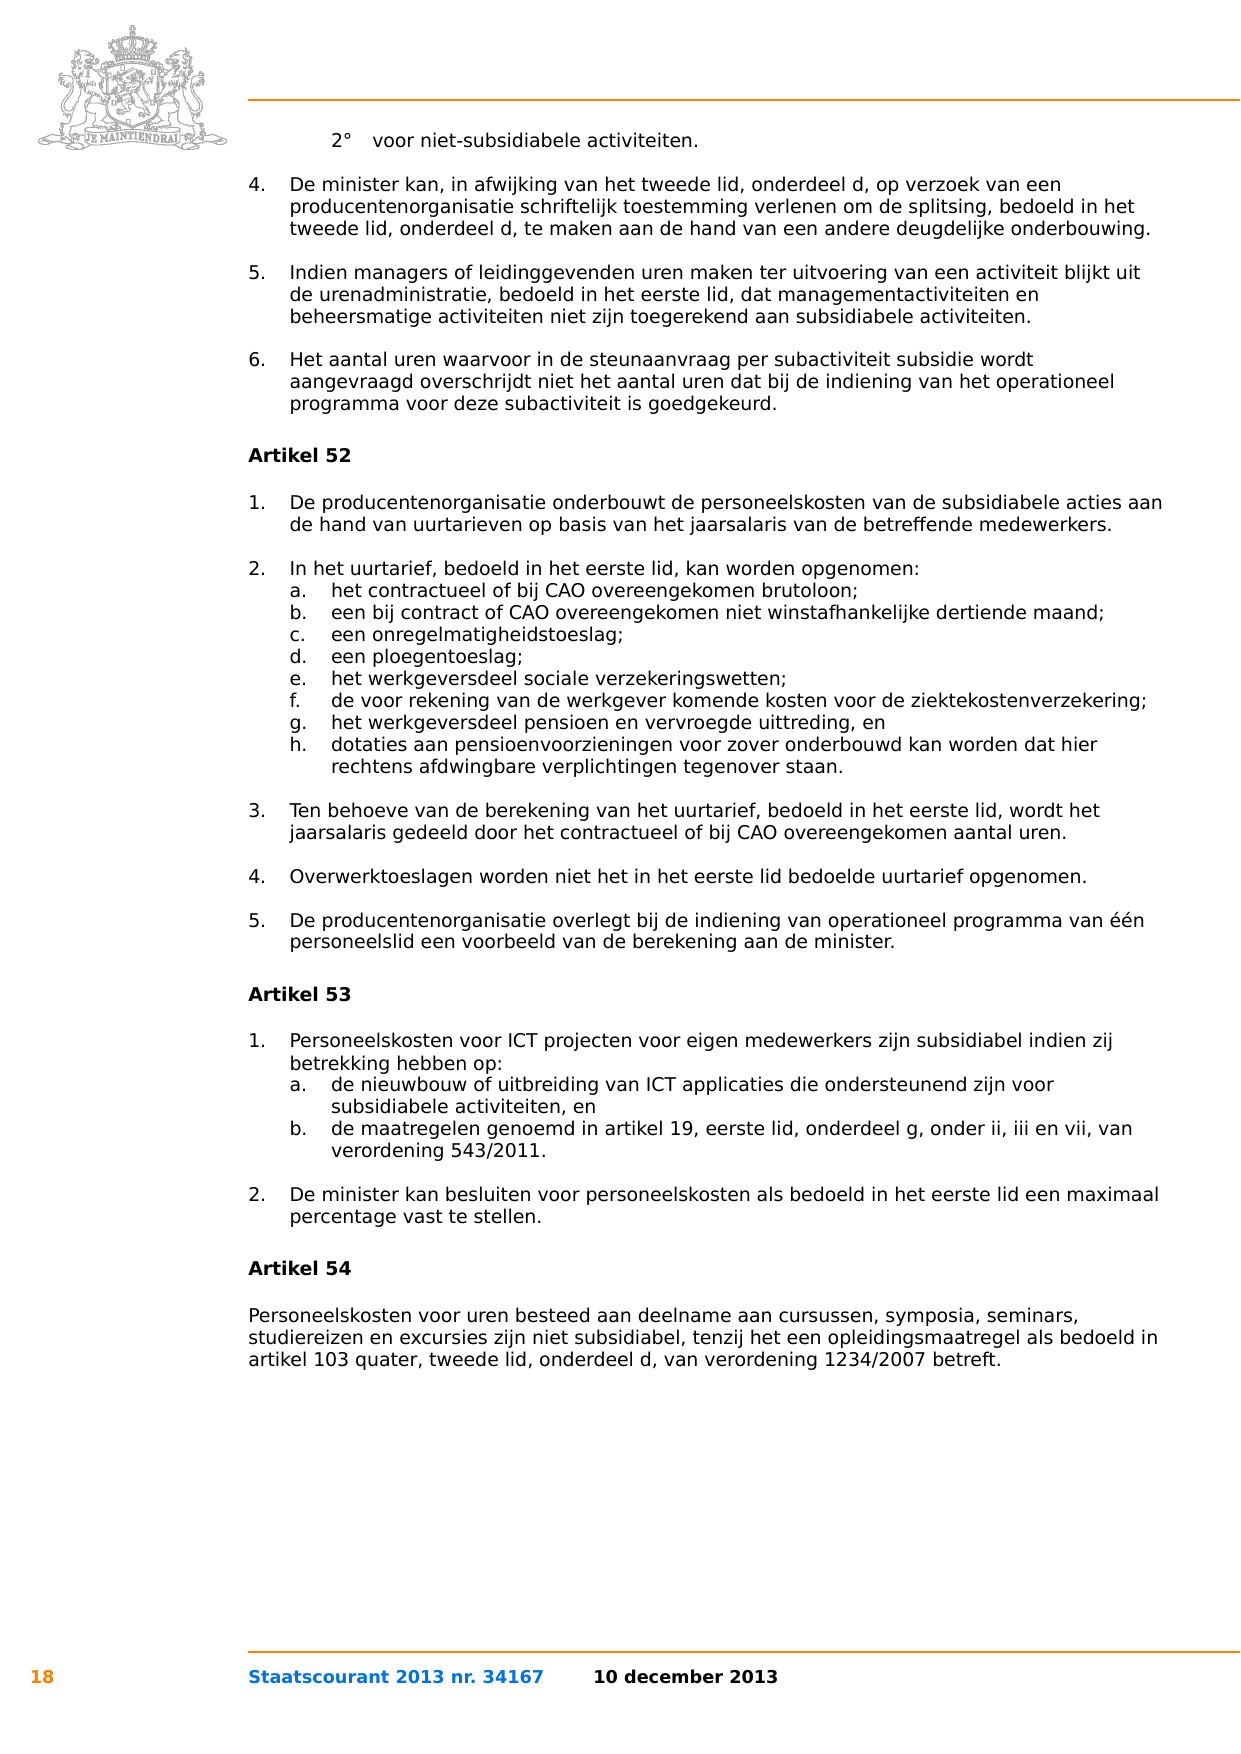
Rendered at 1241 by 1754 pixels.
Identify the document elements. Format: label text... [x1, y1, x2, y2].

text b. een bij contract of CAO overeengekomen niet winstafhankelijke dertiende maand; [289, 602, 1163, 624]
text 6. Het aantal uren waarvoor in de steunaanvraag per subactiviteit subsidie wordt aangevraagd overschrijdt niet het aantal uren dat bij de indiening van het operationeel programma voor deze subactiviteit is goedgekeurd. [248, 349, 1163, 415]
picture [38, 25, 227, 150]
text 4. Overwerktoeslagen worden niet het in het eerste lid bedoelde uurtarief opgenomen. [248, 866, 1163, 888]
text 2. In het uurtarief, bedoeld in het eerste lid, kan worden opgenomen: [248, 558, 1163, 580]
subtitle Artikel 53 [248, 983, 1163, 1005]
text 2° voor niet-subsidiabele activiteiten. [331, 130, 1163, 152]
text a. de nieuwbouw of uitbreiding van ICT applicaties die ondersteunend zijn voor subsidiabele activiteiten, en [289, 1074, 1163, 1118]
text g. het werkgeversdeel pensioen en vervroegde uittreding, en [289, 712, 1163, 734]
text Personeelskosten voor uren besteed aan deelname aan cursussen, symposia, seminars, studiereizen en excursies zijn niet subsidiabel, tenzij het een opleidingsmaatregel als bedoeld in artikel 103 quater, tweede lid, onderdeel d, van verordening 1234/2007 betreft. [248, 1305, 1163, 1371]
text b. de maatregelen genoemd in artikel 19, eerste lid, onderdeel g, onder ii, iii en vii, van verordening 543/2011. [289, 1118, 1163, 1162]
text 5. De producentenorganisatie overlegt bij de indiening van operationeel programma van één personeelslid een voorbeeld van de berekening aan de minister. [248, 909, 1163, 953]
text c. een onregelmatigheidstoeslag; [289, 624, 1163, 646]
text d. een ploegentoeslag; [289, 646, 1163, 668]
text h. dotaties aan pensioenvoorzieningen voor zover onderbouwd kan worden dat hier rechtens afdwingbare verplichtingen tegenover staan. [289, 734, 1163, 778]
subtitle Artikel 52 [248, 445, 1163, 467]
text 1. Personeelskosten voor ICT projecten voor eigen medewerkers zijn subsidiabel indien zij betrekking hebben op: [248, 1030, 1163, 1074]
text 4. De minister kan, in afwijking van het tweede lid, onderdeel d, op verzoek van een producentenorganisatie schriftelijk toestemming verlenen om de splitsing, bedoeld in het tweede lid, onderdeel d, te maken aan de hand van een andere deugdelijke onderbouwing. [248, 174, 1163, 240]
subtitle Artikel 54 [248, 1258, 1163, 1280]
text e. het werkgeversdeel sociale verzekeringswetten; [289, 668, 1163, 690]
text 1. De producentenorganisatie onderbouwt de personeelskosten van de subsidiabele acties aan de hand van uurtarieven op basis van het jaarsalaris van de betreffende medewerkers. [248, 492, 1163, 536]
text f. de voor rekening van de werkgever komende kosten voor de ziektekostenverzekering; [289, 690, 1163, 712]
text 2. De minister kan besluiten voor personeelskosten als bedoeld in het eerste lid een maximaal percentage vast te stellen. [248, 1184, 1163, 1228]
text a. het contractueel of bij CAO overeengekomen brutoloon; [289, 580, 1163, 602]
text 3. Ten behoeve van de berekening van het uurtarief, bedoeld in het eerste lid, wordt het jaarsalaris gedeeld door het contractueel of bij CAO overeengekomen aantal uren. [248, 800, 1163, 844]
text 5. Indien managers of leidinggevenden uren maken ter uitvoering van een activiteit blijkt uit de urenadministratie, bedoeld in het eerste lid, dat managementactiviteiten en beheersmatige activiteiten niet zijn toegerekend aan subsidiabele activiteiten. [248, 262, 1163, 327]
